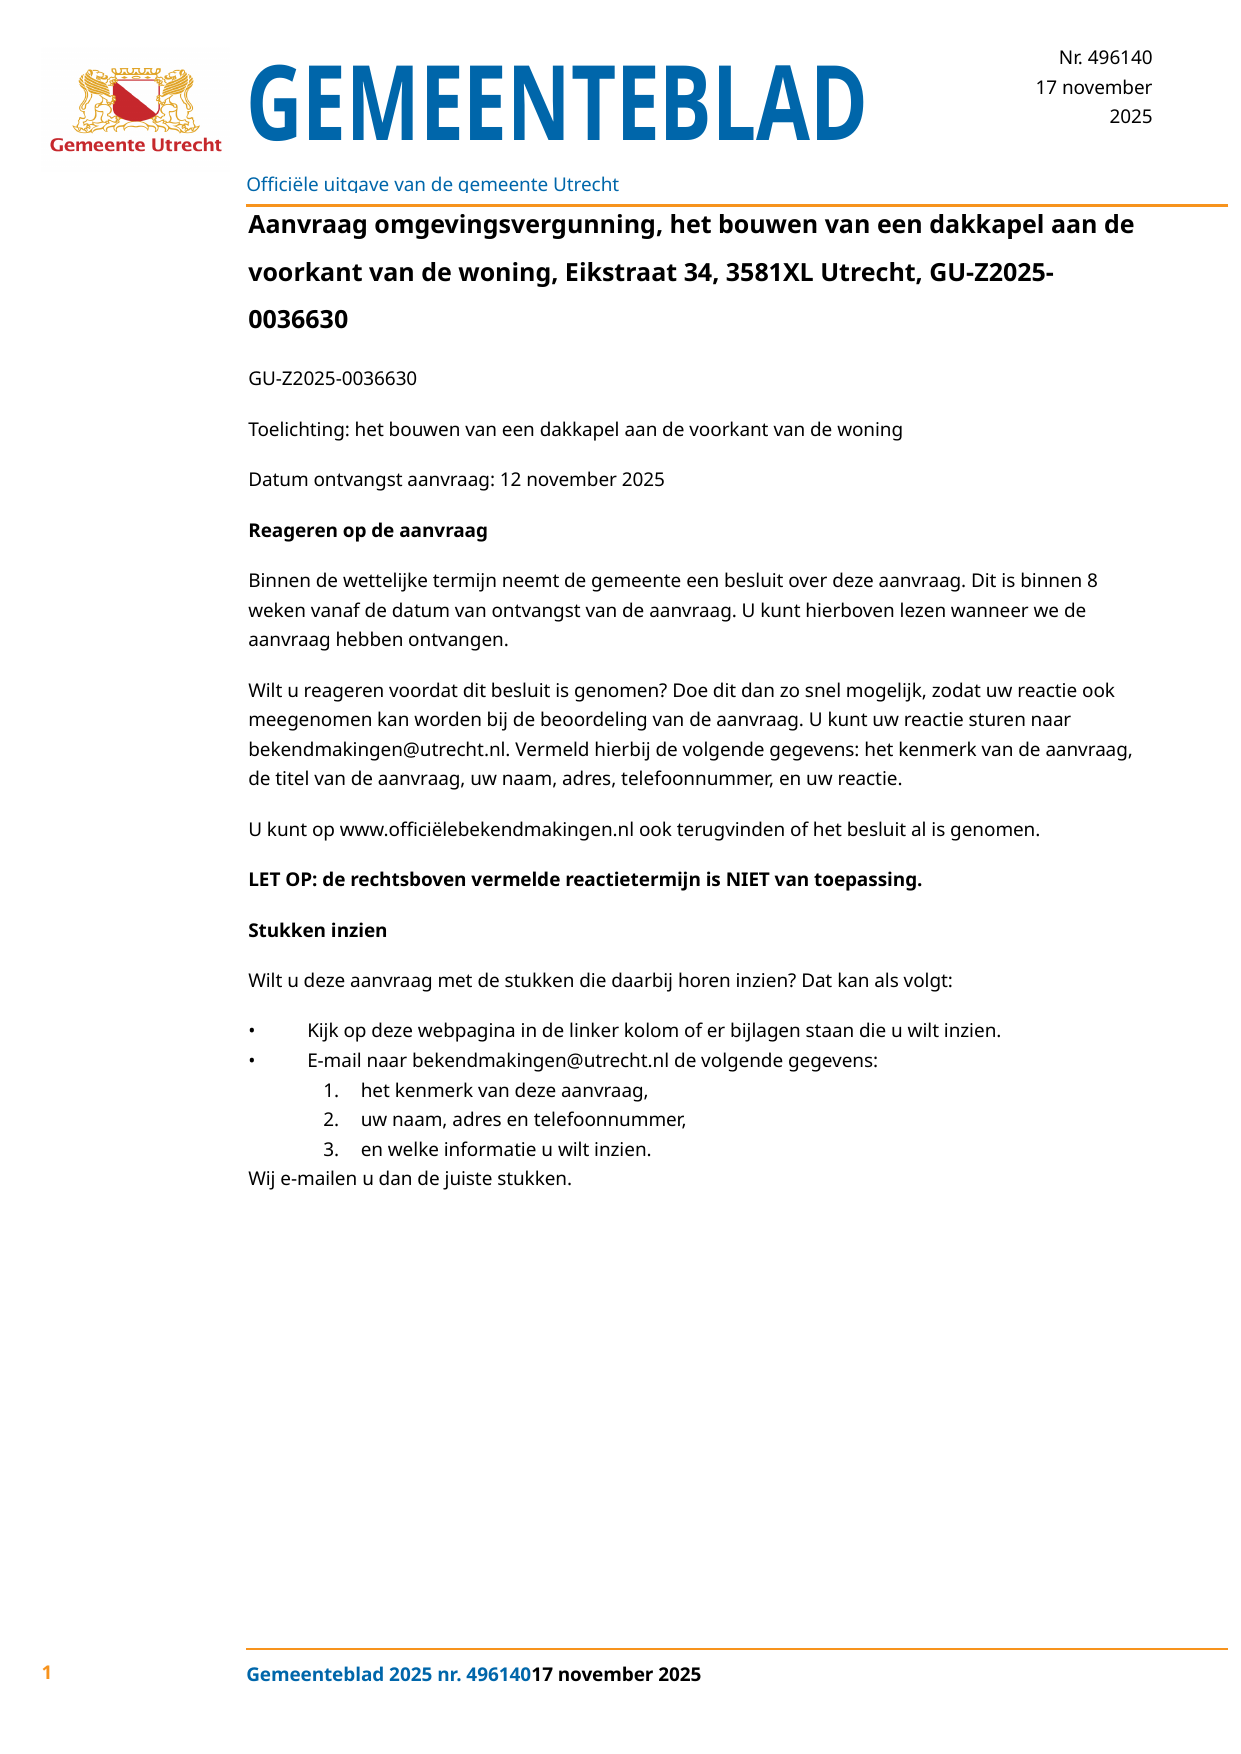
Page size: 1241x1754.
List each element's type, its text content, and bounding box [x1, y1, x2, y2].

list Kijk op deze webpagina in de linker kolom of er bijlagen staan die u wilt inzien. [248, 1018, 1152, 1043]
text Reageren op de aanvraag [248, 517, 1152, 542]
text Toelichting: het bouwen van een dakkapel aan de voorkant van de woning [248, 416, 1152, 442]
text Wilt u reageren voordat dit besluit is genomen? Doe dit dan zo snel mogelijk, zodat uw reactie ook meegenomen kan worden bij de beoordeling van de aanvraag. U kunt uw reactie sturen naar bekendmakingen@utrecht.nl. Vermeld hierbij de volgende gegevens: het kenmerk van de aanvraag, de titel van de aanvraag, uw naam, adres, telefoonnummer, en uw reactie. [248, 677, 1152, 791]
list uw naam, adres en telefoonnummer, [323, 1106, 1152, 1132]
picture [41, 47, 231, 172]
text Binnen de wettelijke termijn neemt de gemeente een besluit over deze aanvraag. Dit is binnen 8 weken vanaf de datum van ontvangst van de aanvraag. U kunt hierboven lezen wanneer we de aanvraag hebben ontvangen. [248, 567, 1152, 652]
text Wilt u deze aanvraag met de stukken die daarbij horen inzien? Dat kan als volgt: [248, 967, 1152, 993]
list het kenmerk van deze aanvraag, [323, 1077, 1152, 1102]
text Aanvraag omgevingsvergunning, het bouwen van een dakkapel aan de voorkant van de woning, Eikstraat 34, 3581XL Utrecht, GU-Z2025-0036630 [248, 207, 1152, 336]
text Datum ontvangst aanvraag: 12 november 2025 [248, 466, 1152, 492]
list E-mail naar bekendmakingen@utrecht.nl de volgende gegevens: [248, 1047, 1152, 1073]
text GU-Z2025-0036630 [248, 366, 1152, 391]
text Stukken inzien [248, 917, 1152, 942]
list en welke informatie u wilt inzien. [323, 1136, 1152, 1162]
text LET OP: de rechtsboven vermelde reactietermijn is NIET van toepassing. [248, 866, 1152, 892]
text Wij e-mailen u dan de juiste stukken. [248, 1166, 1152, 1191]
text U kunt op www.officiëlebekendmakingen.nl ook terugvinden of het besluit al is genomen. [248, 816, 1152, 842]
